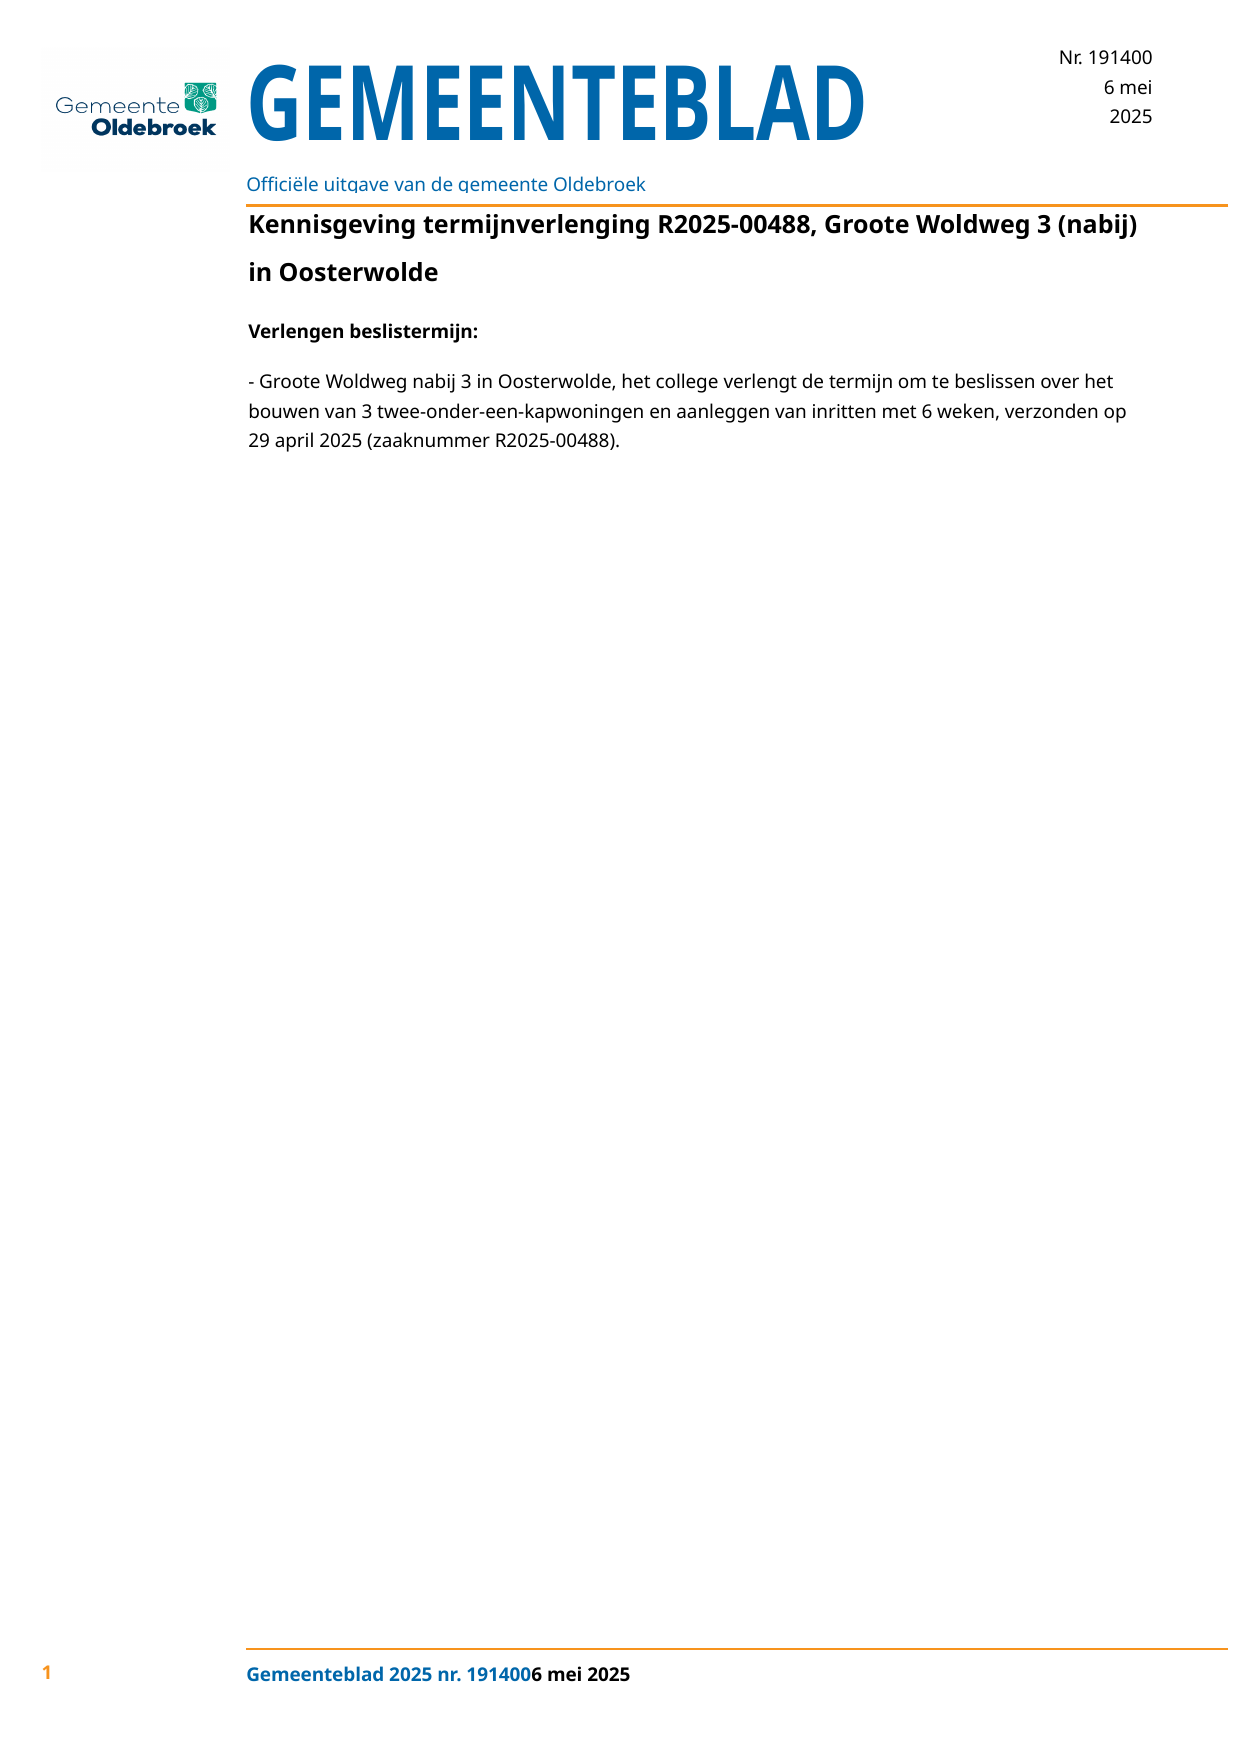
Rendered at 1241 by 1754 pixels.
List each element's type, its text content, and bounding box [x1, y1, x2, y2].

text Kennisgeving termijnverlenging R2025-00488, Groote Woldweg 3 (nabij) in Oosterwolde [248, 207, 1152, 288]
text Verlengen beslistermijn: [248, 318, 1152, 344]
picture [41, 47, 231, 172]
text - Groote Woldweg nabij 3 in Oosterwolde, het college verlengt de termijn om te beslissen over het bouwen van 3 twee-onder-een-kapwoningen en aanleggen van inritten met 6 weken, verzonden op 29 april 2025 (zaaknummer R2025-00488). [248, 368, 1152, 453]
